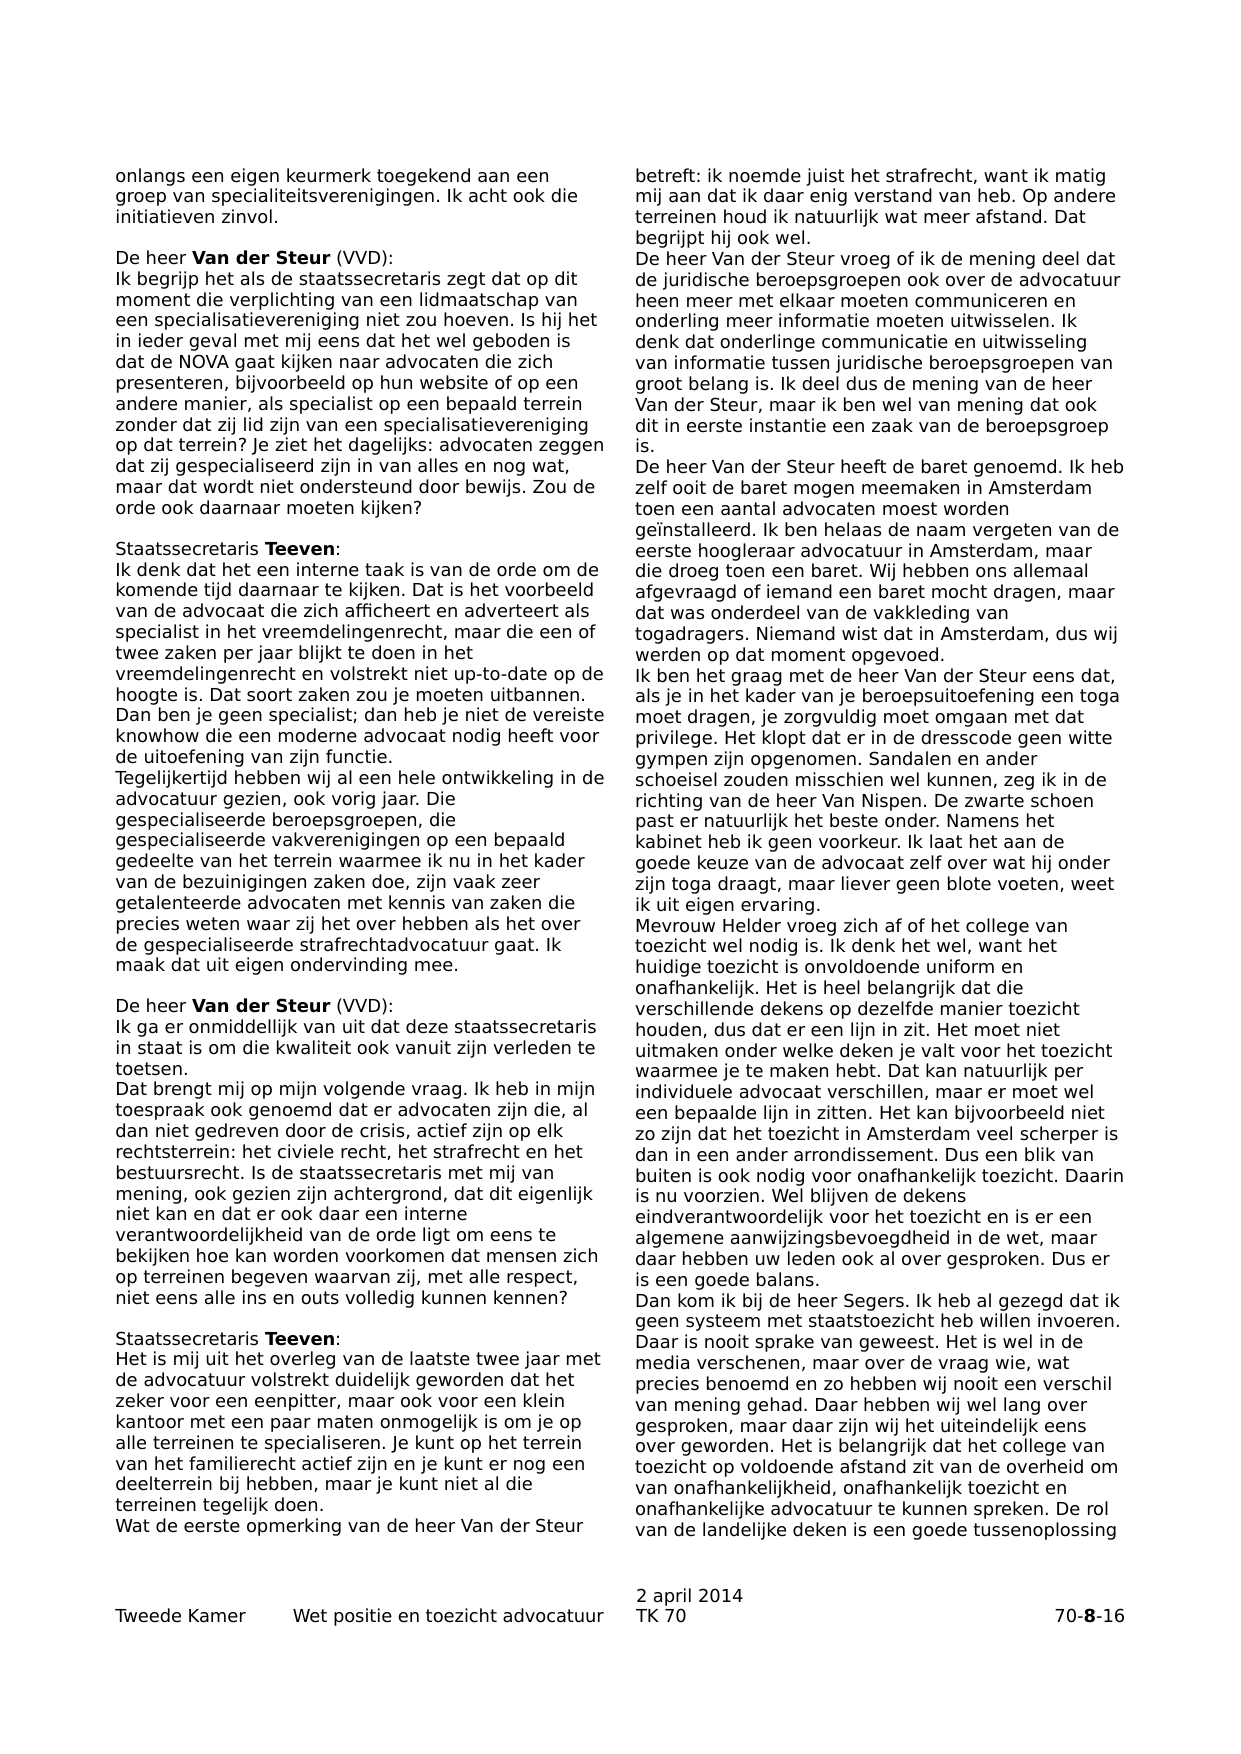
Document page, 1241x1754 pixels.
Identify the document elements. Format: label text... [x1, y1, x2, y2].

text De heer Van der Steur heeft de baret genoemd. Ik heb zelf ooit de baret mogen meemaken in Amsterdam toen een aantal advocaten moest worden geïnstalleerd. Ik ben helaas de naam vergeten van de eerste hoogleraar advocatuur in Amsterdam, maar die droeg toen een baret. Wij hebben ons allemaal afgevraagd of iemand een baret mocht dragen, maar dat was onderdeel van de vakkleding van togadragers. Niemand wist dat in Amsterdam, dus wij werden op dat moment opgevoed. [635, 457, 1125, 665]
text Staatssecretaris Teeven: [115, 1328, 605, 1349]
text betreft: ik noemde juist het strafrecht, want ik matig mij aan dat ik daar enig verstand van heb. Op andere terreinen houd ik natuurlijk wat meer afstand. Dat begrijpt hij ook wel. [635, 165, 1125, 249]
text De heer Van der Steur vroeg of ik de mening deel dat de juridische beroepsgroepen ook over de advocatuur heen meer met elkaar moeten communiceren en onderling meer informatie moeten uitwisselen. Ik denk dat onderlinge communicatie en uitwisseling van informatie tussen juridische beroepsgroepen van groot belang is. Ik deel dus de mening van de heer Van der Steur, maar ik ben wel van mening dat ook dit in eerste instantie een zaak van de beroepsgroep is. [635, 249, 1125, 457]
text onlangs een eigen keurmerk toegekend aan een groep van specialiteitsverenigingen. Ik acht ook die initiatieven zinvol. [115, 165, 605, 228]
text Ik ben het graag met de heer Van der Steur eens dat, als je in het kader van je beroepsuitoefening een toga moet dragen, je zorgvuldig moet omgaan met dat privilege. Het klopt dat er in de dresscode geen witte gympen zijn opgenomen. Sandalen en ander schoeisel zouden misschien wel kunnen, zeg ik in de richting van de heer Van Nispen. De zwarte schoen past er natuurlijk het beste onder. Namens het kabinet heb ik geen voorkeur. Ik laat het aan de goede keuze van de advocaat zelf over wat hij onder zijn toga draagt, maar liever geen blote voeten, weet ik uit eigen ervaring. [635, 665, 1125, 915]
text Mevrouw Helder vroeg zich af of het college van toezicht wel nodig is. Ik denk het wel, want het huidige toezicht is onvoldoende uniform en onafhankelijk. Het is heel belangrijk dat die verschillende dekens op dezelfde manier toezicht houden, dus dat er een lijn in zit. Het moet niet uitmaken onder welke deken je valt voor het toezicht waarmee je te maken hebt. Dat kan natuurlijk per individuele advocaat verschillen, maar er moet wel een bepaalde lijn in zitten. Het kan bijvoorbeeld niet zo zijn dat het toezicht in Amsterdam veel scherper is dan in een ander arrondissement. Dus een blik van buiten is ook nodig voor onafhankelijk toezicht. Daarin is nu voorzien. Wel blijven de dekens eindverantwoordelijk voor het toezicht en is er een algemene aanwijzingsbevoegdheid in de wet, maar daar hebben uw leden ook al over gesproken. Dus er is een goede balans. [635, 915, 1125, 1290]
text Tegelijkertijd hebben wij al een hele ontwikkeling in de advocatuur gezien, ook vorig jaar. Die gespecialiseerde beroepsgroepen, die gespecialiseerde vakverenigingen op een bepaald gedeelte van het terrein waarmee ik nu in het kader van de bezuinigingen zaken doe, zijn vaak zeer getalenteerde advocaten met kennis van zaken die precies weten waar zij het over hebben als het over de gespecialiseerde strafrechtadvocatuur gaat. Ik maak dat uit eigen ondervinding mee. [115, 768, 605, 976]
text Wat de eerste opmerking van de heer Van der Steur [115, 1516, 605, 1537]
text Ik ga er onmiddellijk van uit dat deze staatssecretaris in staat is om die kwaliteit ook vanuit zijn verleden te toetsen. [115, 1017, 605, 1079]
text Ik denk dat het een interne taak is van de orde om de komende tijd daarnaar te kijken. Dat is het voorbeeld van de advocaat die zich afficheert en adverteert als specialist in het vreemdelingenrecht, maar die een of twee zaken per jaar blijkt te doen in het vreemdelingenrecht en volstrekt niet up-to-date op de hoogte is. Dat soort zaken zou je moeten uitbannen. Dan ben je geen specialist; dan heb je niet de vereiste knowhow die een moderne advocaat nodig heeft voor de uitoefening van zijn functie. [115, 559, 605, 768]
text Dat brengt mij op mijn volgende vraag. Ik heb in mijn toespraak ook genoemd dat er advocaten zijn die, al dan niet gedreven door de crisis, actief zijn op elk rechtsterrein: het civiele recht, het strafrecht en het bestuursrecht. Is de staatssecretaris met mij van mening, ook gezien zijn achtergrond, dat dit eigenlijk niet kan en dat er ook daar een interne verantwoordelijkheid van de orde ligt om eens te bekijken hoe kan worden voorkomen dat mensen zich op terreinen begeven waarvan zij, met alle respect, niet eens alle ins en outs volledig kunnen kennen? [115, 1079, 605, 1308]
text Ik begrijp het als de staatssecretaris zegt dat op dit moment die verplichting van een lidmaatschap van een specialisatievereniging niet zou hoeven. Is hij het in ieder geval met mij eens dat het wel geboden is dat de NOVA gaat kijken naar advocaten die zich presenteren, bijvoorbeeld op hun website of op een andere manier, als specialist op een bepaald terrein zonder dat zij lid zijn van een specialisatievereniging op dat terrein? Je ziet het dagelijks: advocaten zeggen dat zij gespecialiseerd zijn in van alles en nog wat, maar dat wordt niet ondersteund door bewijs. Zou de orde ook daarnaar moeten kijken? [115, 268, 605, 518]
text De heer Van der Steur (VVD): [115, 248, 605, 268]
text De heer Van der Steur (VVD): [115, 996, 605, 1017]
text Het is mij uit het overleg van de laatste twee jaar met de advocatuur volstrekt duidelijk geworden dat het zeker voor een eenpitter, maar ook voor een klein kantoor met een paar maten onmogelijk is om je op alle terreinen te specialiseren. Je kunt op het terrein van het familierecht actief zijn en je kunt er nog een deelterrein bij hebben, maar je kunt niet al die terreinen tegelijk doen. [115, 1349, 605, 1516]
text Dan kom ik bij de heer Segers. Ik heb al gezegd dat ik geen systeem met staatstoezicht heb willen invoeren. Daar is nooit sprake van geweest. Het is wel in de media verschenen, maar over de vraag wie, wat precies benoemd en zo hebben wij nooit een verschil van mening gehad. Daar hebben wij wel lang over gesproken, maar daar zijn wij het uiteindelijk eens over geworden. Het is belangrijk dat het college van toezicht op voldoende afstand zit van de overheid om van onafhankelijkheid, onafhankelijk toezicht en onafhankelijke advocatuur te kunnen spreken. De rol van de landelijke deken is een goede tussenoplossing [635, 1290, 1125, 1540]
text Staatssecretaris Teeven: [115, 538, 605, 559]
